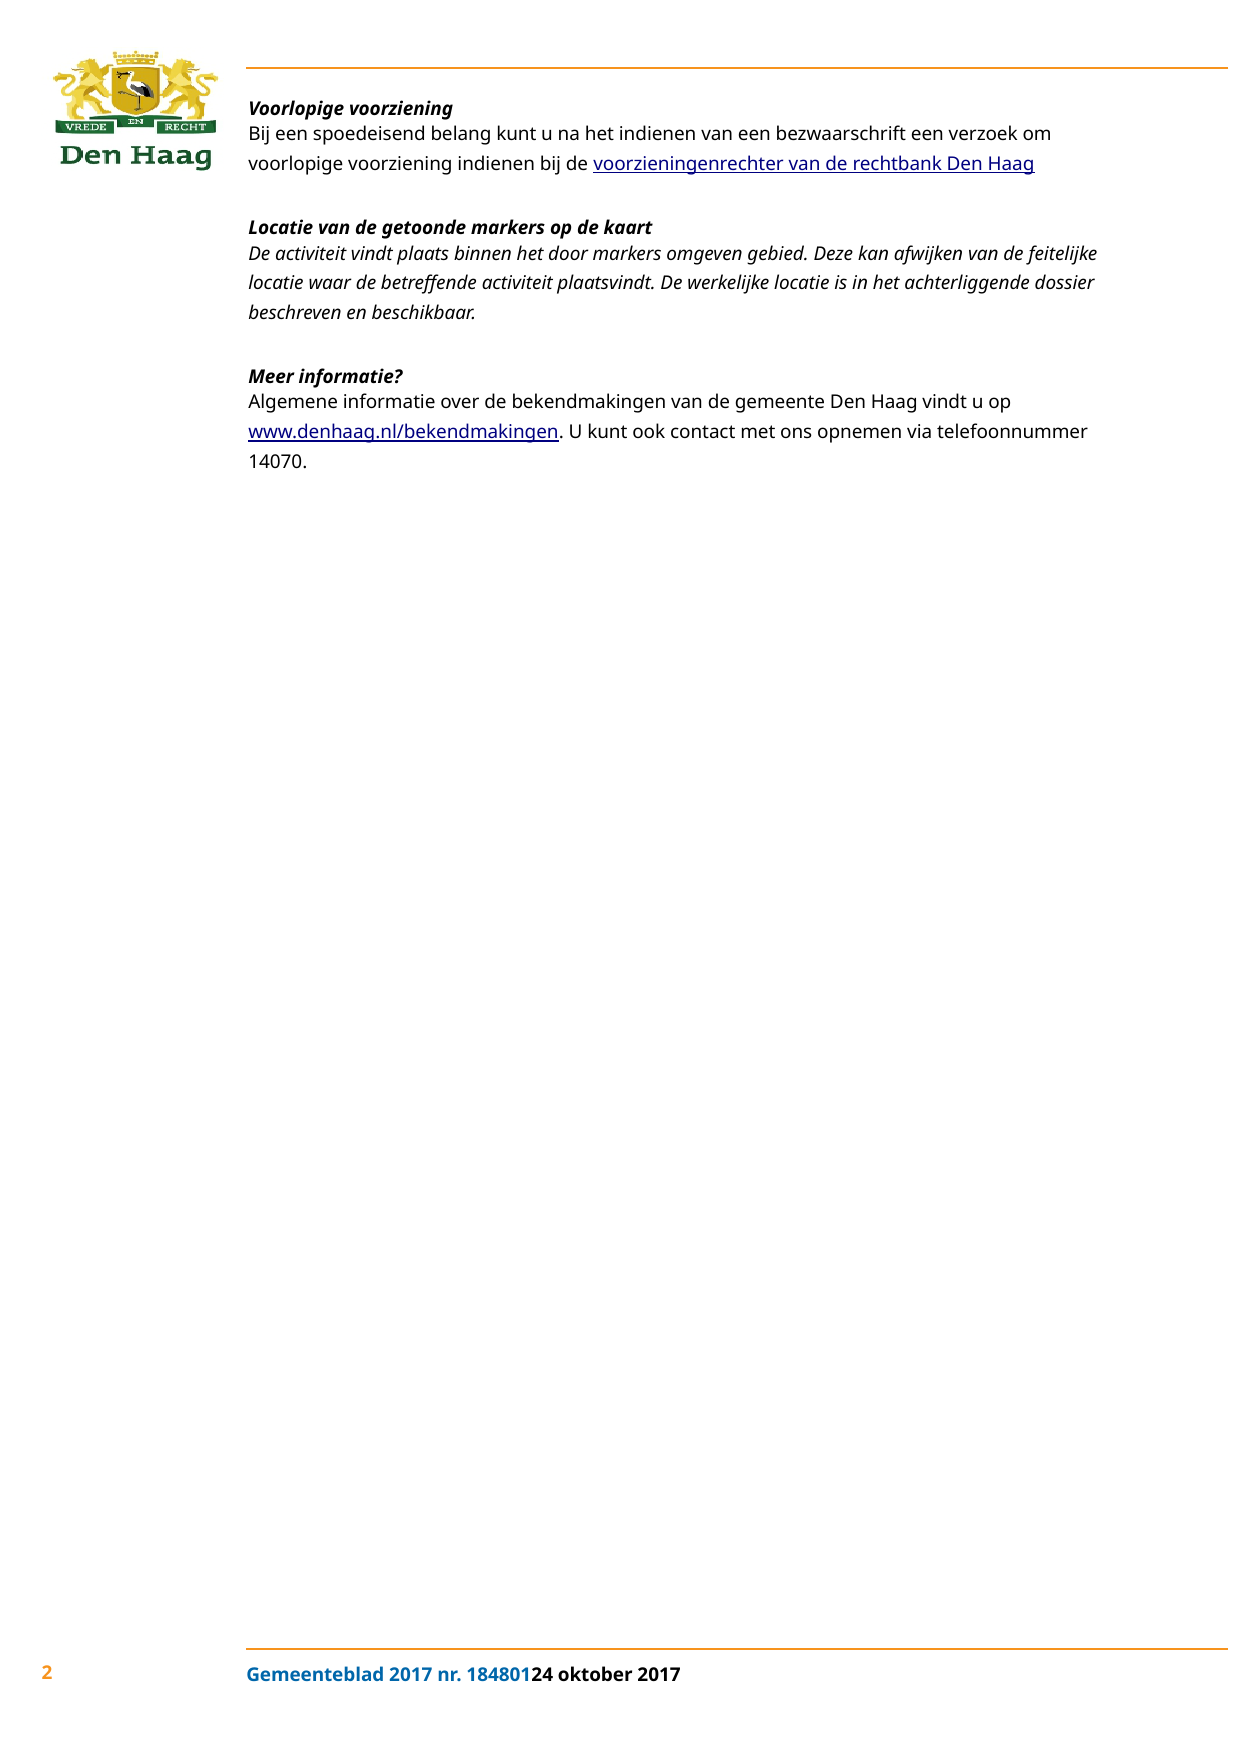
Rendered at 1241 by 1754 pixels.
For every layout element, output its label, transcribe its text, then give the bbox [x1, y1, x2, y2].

text Algemene informatie over de bekendmakingen van de gemeente Den Haag vindt u op www.denhaag.nl/bekendmakingen. U kunt ook contact met ons opnemen via telefoonnummer 14070. [248, 389, 1152, 473]
text De activiteit vindt plaats binnen het door markers omgeven gebied. Deze kan afwijken van de feitelijke locatie waar de betreffende activiteit plaatsvindt. De werkelijke locatie is in het achterliggende dossier beschreven en beschikbaar. [248, 240, 1152, 325]
text Bij een spoedeisend belang kunt u na het indienen van een bezwaarschrift een verzoek om voorlopige voorziening indienen bij de voorzieningenrechter van de rechtbank Den Haag [248, 121, 1152, 176]
picture [41, 47, 231, 172]
text Locatie van de getoonde markers op de kaart [248, 214, 1152, 240]
text Voorlopige voorziening [248, 95, 1152, 121]
text Meer informatie? [248, 363, 1152, 389]
